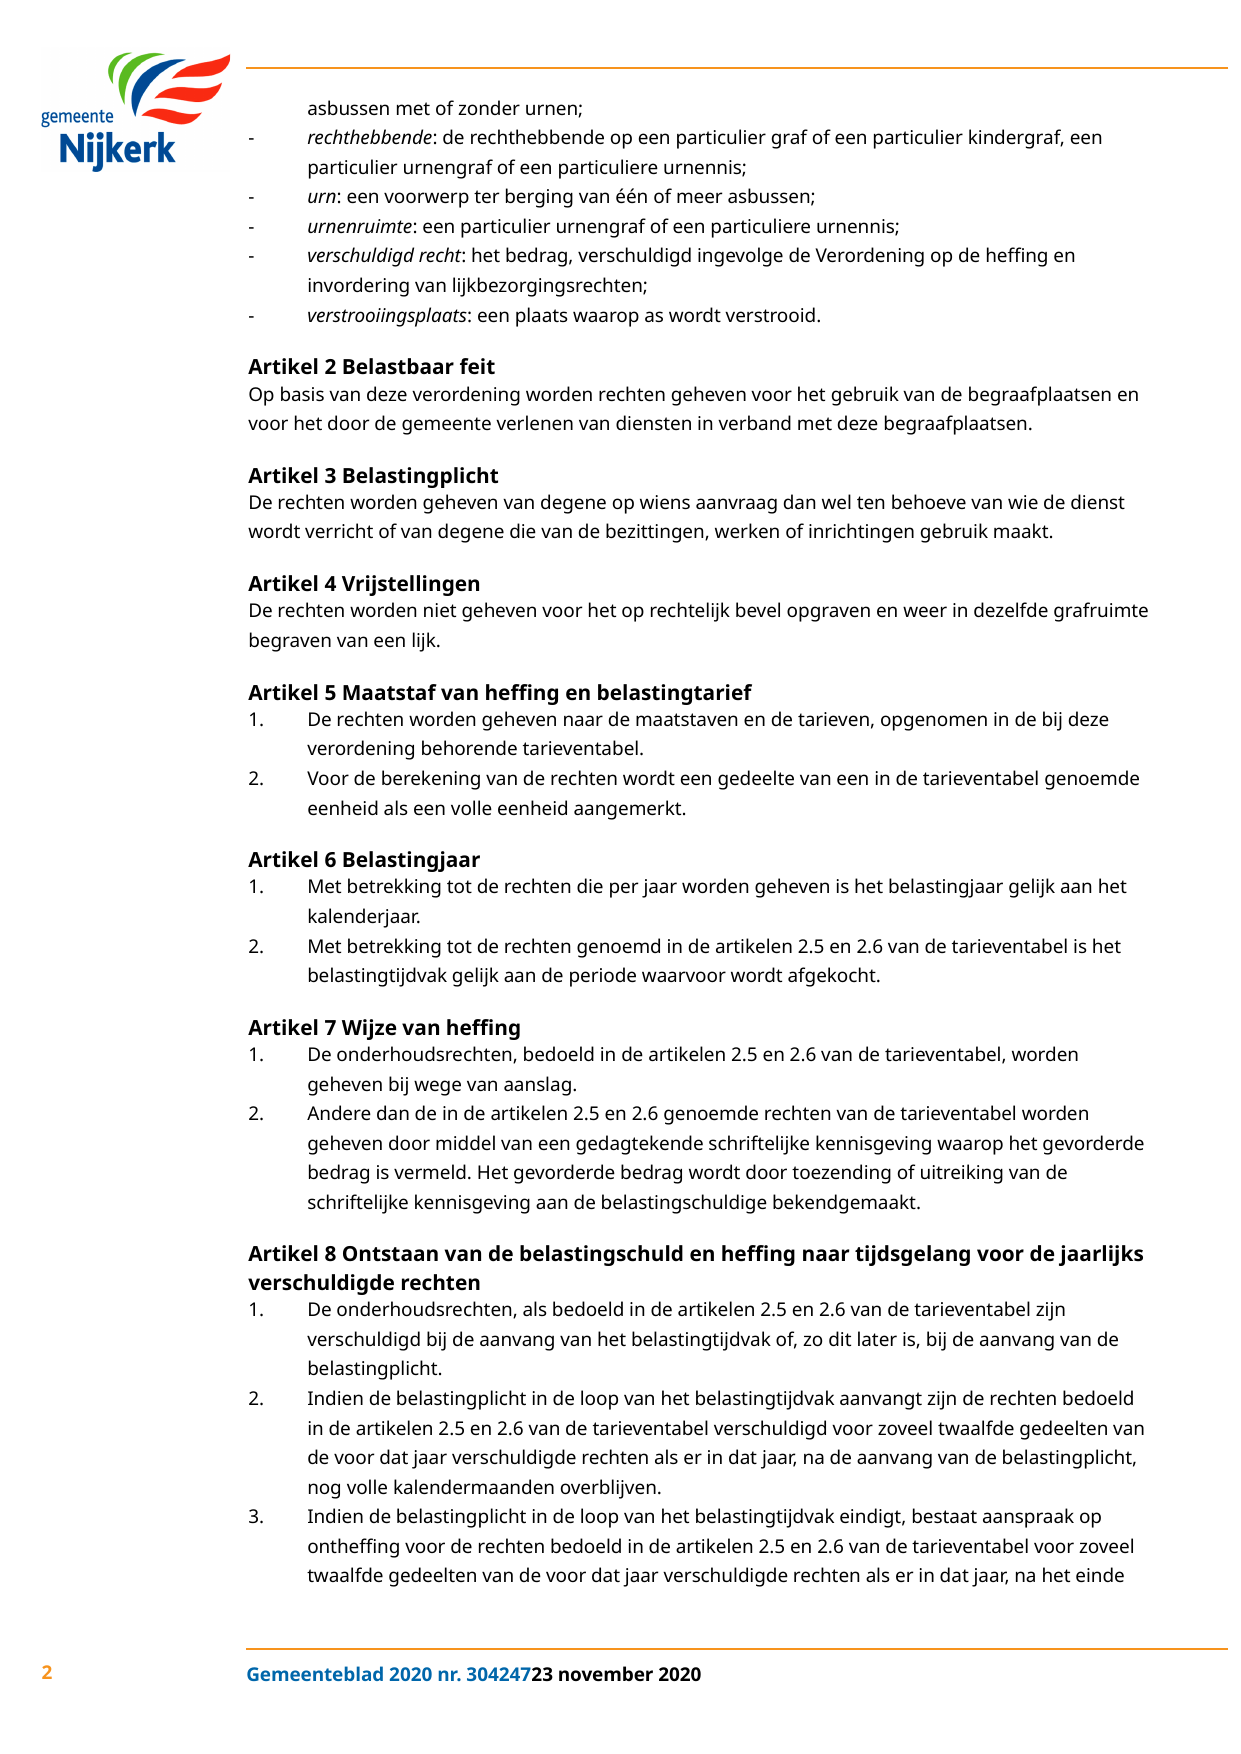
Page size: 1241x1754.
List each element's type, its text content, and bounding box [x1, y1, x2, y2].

text De rechten worden geheven van degene op wiens aanvraag dan wel ten behoeve van wie de dienst wordt verricht of van degene die van de bezittingen, werken of inrichtingen gebruik maakt. [248, 489, 1152, 544]
list verstrooiingsplaats: een plaats waarop as wordt verstrooid. [248, 302, 1152, 328]
text Artikel 7 Wijze van heffing [248, 1013, 1152, 1041]
list Andere dan de in de artikelen 2.5 en 2.6 genoemde rechten van de tarieventabel worden geheven door middel van een gedagtekende schriftelijke kennisgeving waarop het gevorderde bedrag is vermeld. Het gevorderde bedrag wordt door toezending of uitreiking van de schriftelijke kennisgeving aan de belastingschuldige bekendgemaakt. [248, 1100, 1152, 1215]
list verschuldigd recht: het bedrag, verschuldigd ingevolge de Verordening op de heffing en invordering van lijkbezorgingsrechten; [248, 243, 1152, 298]
text Op basis van deze verordening worden rechten geheven voor het gebruik van de begraafplaatsen en voor het door de gemeente verlenen van diensten in verband met deze begraafplaatsen. [248, 381, 1152, 436]
list Met betrekking tot de rechten die per jaar worden geheven is het belastingjaar gelijk aan het kalenderjaar. [248, 874, 1152, 929]
list urn: een voorwerp ter berging van één of meer asbussen; [248, 183, 1152, 209]
list asbussen met of zonder urnen; [248, 95, 1152, 121]
list De rechten worden geheven naar de maatstaven en de tarieven, opgenomen in de bij deze verordening behorende tarieventabel. [248, 706, 1152, 761]
text Artikel 2 Belastbaar feit [248, 352, 1152, 381]
list rechthebbende: de rechthebbende op een particulier graf of een particulier kindergraf, een particulier urnengraf of een particuliere urnennis; [248, 124, 1152, 180]
text Artikel 8 Ontstaan van de belastingschuld en heffing naar tijdsgelang voor de jaarlijks verschuldigde rechten [248, 1239, 1152, 1296]
list Indien de belastingplicht in de loop van het belastingtijdvak eindigt, bestaat aanspraak op ontheffing voor de rechten bedoeld in de artikelen 2.5 en 2.6 van de tarieventabel voor zoveel twaalfde gedeelten van de voor dat jaar verschuldigde rechten als er in dat jaar, na het einde [248, 1503, 1152, 1588]
list Voor de berekening van de rechten wordt een gedeelte van een in de tarieventabel genoemde eenheid als een volle eenheid aangemerkt. [248, 765, 1152, 821]
text De rechten worden niet geheven voor het op rechtelijk bevel opgraven en weer in dezelfde grafruimte begraven van een lijk. [248, 598, 1152, 653]
list Met betrekking tot de rechten genoemd in de artikelen 2.5 en 2.6 van de tarieventabel is het belastingtijdvak gelijk aan de periode waarvoor wordt afgekocht. [248, 933, 1152, 988]
list Indien de belastingplicht in de loop van het belastingtijdvak aanvangt zijn de rechten bedoeld in de artikelen 2.5 en 2.6 van de tarieventabel verschuldigd voor zoveel twaalfde gedeelten van de voor dat jaar verschuldigde rechten als er in dat jaar, na de aanvang van de belastingplicht, nog volle kalendermaanden overblijven. [248, 1385, 1152, 1500]
text Artikel 3 Belastingplicht [248, 461, 1152, 489]
list urnenruimte: een particulier urnengraf of een particuliere urnennis; [248, 213, 1152, 239]
text Artikel 6 Belastingjaar [248, 845, 1152, 874]
list De onderhoudsrechten, als bedoeld in de artikelen 2.5 en 2.6 van de tarieventabel zijn verschuldigd bij de aanvang van het belastingtijdvak of, zo dit later is, bij de aanvang van de belastingplicht. [248, 1296, 1152, 1381]
list De onderhoudsrechten, bedoeld in de artikelen 2.5 en 2.6 van de tarieventabel, worden geheven bij wege van aanslag. [248, 1041, 1152, 1097]
text Artikel 5 Maatstaf van heffing en belastingtarief [248, 678, 1152, 706]
picture [41, 47, 231, 172]
text Artikel 4 Vrijstellingen [248, 569, 1152, 598]
